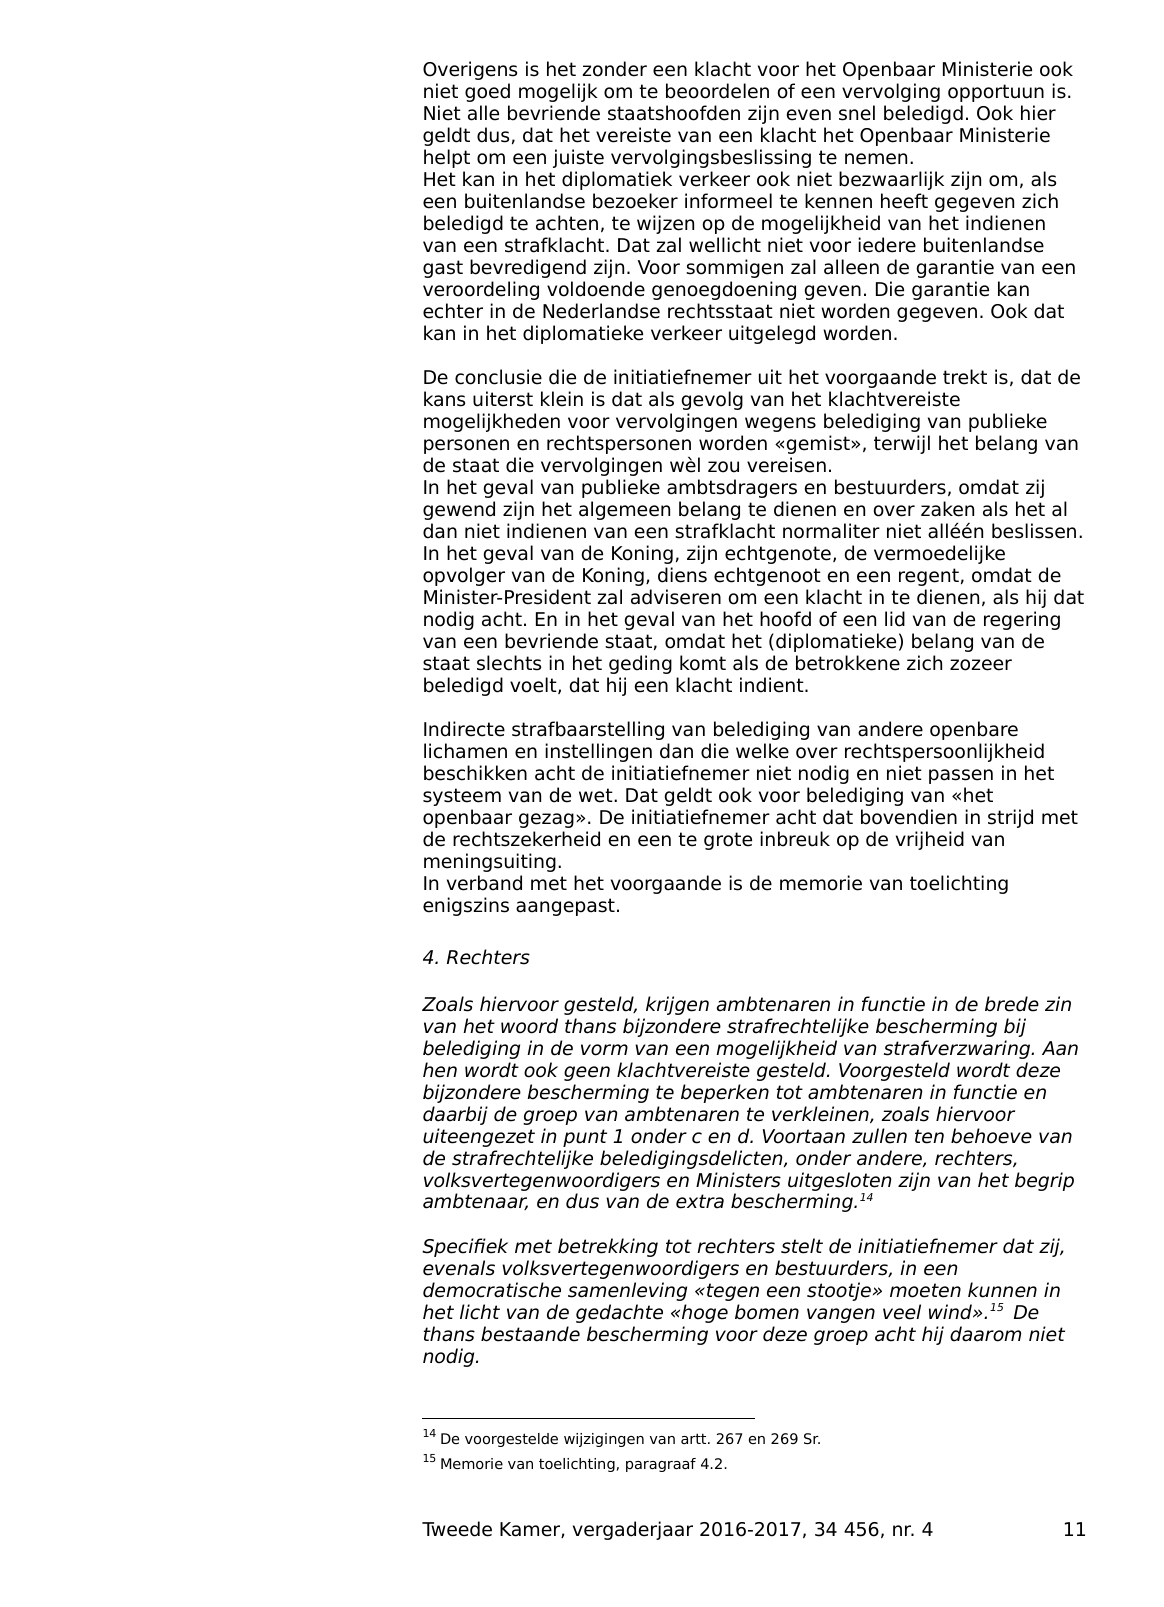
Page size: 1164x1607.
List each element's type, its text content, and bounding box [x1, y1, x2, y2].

text De voorgestelde wijzigingen van artt. 267 en 269 Sr. [422, 1427, 1087, 1449]
text In verband met het voorgaande is de memorie van toelichting enigszins aangepast. [422, 873, 1087, 917]
subtitle 4. Rechters [422, 947, 1087, 969]
text In het geval van publieke ambtsdragers en bestuurders, omdat zij gewend zijn het algemeen belang te dienen en over zaken als het al dan niet indienen van een strafklacht normaliter niet alléén beslissen. In het geval van de Koning, zijn echtgenote, de vermoedelijke opvolger van de Koning, diens echtgenoot en een regent, omdat de Minister-President zal adviseren om een klacht in te dienen, als hij dat nodig acht. En in het geval van het hoofd of een lid van de regering van een bevriende staat, omdat het (diplomatieke) belang van de staat slechts in het geding komt als de betrokkene zich zozeer beledigd voelt, dat hij een klacht indient. [422, 477, 1087, 697]
text Zoals hiervoor gesteld, krijgen ambtenaren in functie in de brede zin van het woord thans bijzondere strafrechtelijke bescherming bij belediging in de vorm van een mogelijkheid van strafverzwaring. Aan hen wordt ook geen klachtvereiste gesteld. Voorgesteld wordt deze bijzondere bescherming te beperken tot ambtenaren in functie en daarbij de groep van ambtenaren te verkleinen, zoals hiervoor uiteengezet in punt 1 onder c en d. Voortaan zullen ten behoeve van de strafrechtelijke beledigingsdelicten, onder andere, rechters, volksvertegenwoordigers en Ministers uitgesloten zijn van het begrip ambtenaar, en dus van de extra bescherming. [422, 994, 1087, 1213]
text De conclusie die de initiatiefnemer uit het voorgaande trekt is, dat de kans uiterst klein is dat als gevolg van het klachtvereiste mogelijkheden voor vervolgingen wegens belediging van publieke personen en rechtspersonen worden «gemist», terwijl het belang van de staat die vervolgingen wèl zou vereisen. [422, 367, 1087, 477]
text Memorie van toelichting, paragraaf 4.2. [422, 1452, 1087, 1474]
text Specifiek met betrekking tot rechters stelt de initiatiefnemer dat zij, evenals volksvertegenwoordigers en bestuurders, in een democratische samenleving «tegen een stootje» moeten kunnen in het licht van de gedachte «hoge bomen vangen veel wind». De thans bestaande bescherming voor deze groep acht hij daarom niet nodig. [422, 1236, 1087, 1367]
text Indirecte strafbaarstelling van belediging van andere openbare lichamen en instellingen dan die welke over rechtspersoonlijkheid beschikken acht de initiatiefnemer niet nodig en niet passen in het systeem van de wet. Dat geldt ook voor belediging van «het openbaar gezag». De initiatiefnemer acht dat bovendien in strijd met de rechtszekerheid en een te grote inbreuk op de vrijheid van meningsuiting. [422, 719, 1087, 873]
text Het kan in het diplomatiek verkeer ook niet bezwaarlijk zijn om, als een buitenlandse bezoeker informeel te kennen heeft gegeven zich beledigd te achten, te wijzen op de mogelijkheid van het indienen van een strafklacht. Dat zal wellicht niet voor iedere buitenlandse gast bevredigend zijn. Voor sommigen zal alleen de garantie van een veroordeling voldoende genoegdoening geven. Die garantie kan echter in de Nederlandse rechtsstaat niet worden gegeven. Ook dat kan in het diplomatieke verkeer uitgelegd worden. [422, 169, 1087, 345]
text Overigens is het zonder een klacht voor het Openbaar Ministerie ook niet goed mogelijk om te beoordelen of een vervolging opportuun is. Niet alle bevriende staatshoofden zijn even snel beledigd. Ook hier geldt dus, dat het vereiste van een klacht het Openbaar Ministerie helpt om een juiste vervolgingsbeslissing te nemen. [422, 59, 1087, 169]
